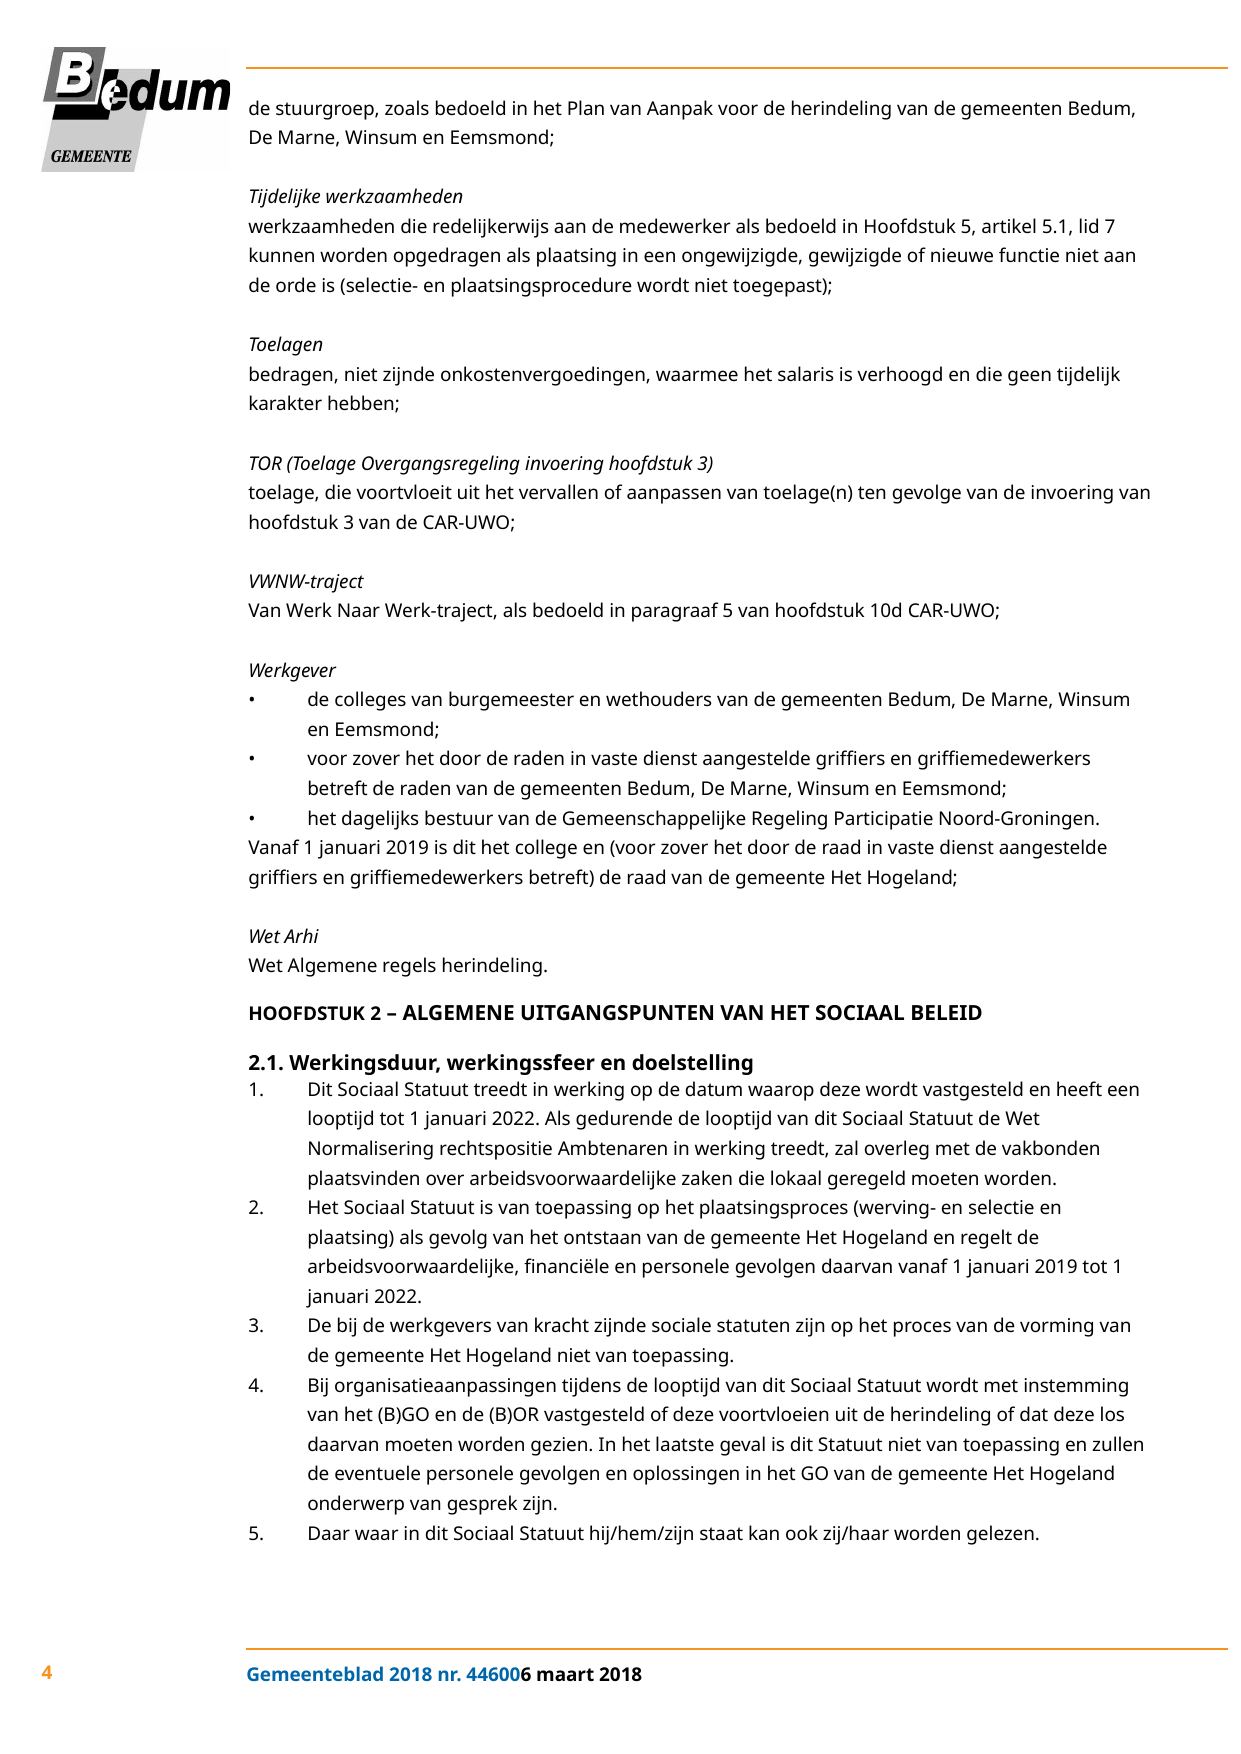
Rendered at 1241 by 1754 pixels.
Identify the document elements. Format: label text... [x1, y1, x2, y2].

text de stuurgroep, zoals bedoeld in het Plan van Aanpak voor de herindeling van de gemeenten Bedum, De Marne, Winsum en Eemsmond; [248, 95, 1152, 150]
list de colleges van burgemeester en wethouders van de gemeenten Bedum, De Marne, Winsum en Eemsmond; [248, 686, 1152, 742]
text Wet Arhi [248, 923, 1152, 949]
list Dit Sociaal Statuut treedt in werking op de datum waarop deze wordt vastgesteld en heeft een looptijd tot 1 januari 2022. Als gedurende de looptijd van dit Sociaal Statuut de Wet Normalisering rechtspositie Ambtenaren in werking treedt, zal overleg met de vakbonden plaatsvinden over arbeidsvoorwaardelijke zaken die lokaal geregeld moeten worden. [248, 1076, 1152, 1191]
text Werkgever [248, 657, 1152, 683]
text 2.1. Werkingsduur, werkingssfeer en doelstelling [248, 1048, 1152, 1076]
text werkzaamheden die redelijkerwijs aan de medewerker als bedoeld in Hoofdstuk 5, artikel 5.1, lid 7 kunnen worden opgedragen als plaatsing in een ongewijzigde, gewijzigde of nieuwe functie niet aan de orde is (selectie- en plaatsingsprocedure wordt niet toegepast); [248, 213, 1152, 298]
text HOOFDSTUK 2 – ALGEMENE UITGANGSPUNTEN VAN HET SOCIAAL BELEID [248, 998, 1152, 1027]
list het dagelijks bestuur van de Gemeenschappelijke Regeling Participatie Noord-Groningen. [248, 805, 1152, 831]
text VWNW-traject [248, 568, 1152, 594]
text Tijdelijke werkzaamheden [248, 183, 1152, 209]
text Vanaf 1 januari 2019 is dit het college en (voor zover het door de raad in vaste dienst aangestelde griffiers en griffiemedewerkers betreft) de raad van de gemeente Het Hogeland; [248, 834, 1152, 890]
text Toelagen [248, 331, 1152, 357]
picture [41, 47, 231, 172]
list Daar waar in dit Sociaal Statuut hij/hem/zijn staat kan ook zij/haar worden gelezen. [248, 1520, 1152, 1546]
list De bij de werkgevers van kracht zijnde sociale statuten zijn op het proces van de vorming van de gemeente Het Hogeland niet van toepassing. [248, 1313, 1152, 1368]
text bedragen, niet zijnde onkostenvergoedingen, waarmee het salaris is verhoogd en die geen tijdelijk karakter hebben; [248, 361, 1152, 416]
list Bij organisatieaanpassingen tijdens de looptijd van dit Sociaal Statuut wordt met instemming van het (B)GO en de (B)OR vastgesteld of deze voortvloeien uit de herindeling of dat deze los daarvan moeten worden gezien. In het laatste geval is dit Statuut niet van toepassing en zullen de eventuele personele gevolgen en oplossingen in het GO van de gemeente Het Hogeland onderwerp van gesprek zijn. [248, 1372, 1152, 1516]
text toelage, die voortvloeit uit het vervallen of aanpassen van toelage(n) ten gevolge van de invoering van hoofdstuk 3 van de CAR-UWO; [248, 479, 1152, 535]
text Wet Algemene regels herindeling. [248, 953, 1152, 978]
text TOR (Toelage Overgangsregeling invoering hoofdstuk 3) [248, 450, 1152, 476]
list Het Sociaal Statuut is van toepassing op het plaatsingsproces (werving- en selectie en plaatsing) als gevolg van het ontstaan van de gemeente Het Hogeland en regelt de arbeidsvoorwaardelijke, financiële en personele gevolgen daarvan vanaf 1 januari 2019 tot 1 januari 2022. [248, 1194, 1152, 1309]
list voor zover het door de raden in vaste dienst aangestelde griffiers en griffiemedewerkers betreft de raden van de gemeenten Bedum, De Marne, Winsum en Eemsmond; [248, 746, 1152, 801]
text Van Werk Naar Werk-traject, als bedoeld in paragraaf 5 van hoofdstuk 10d CAR-UWO; [248, 598, 1152, 623]
